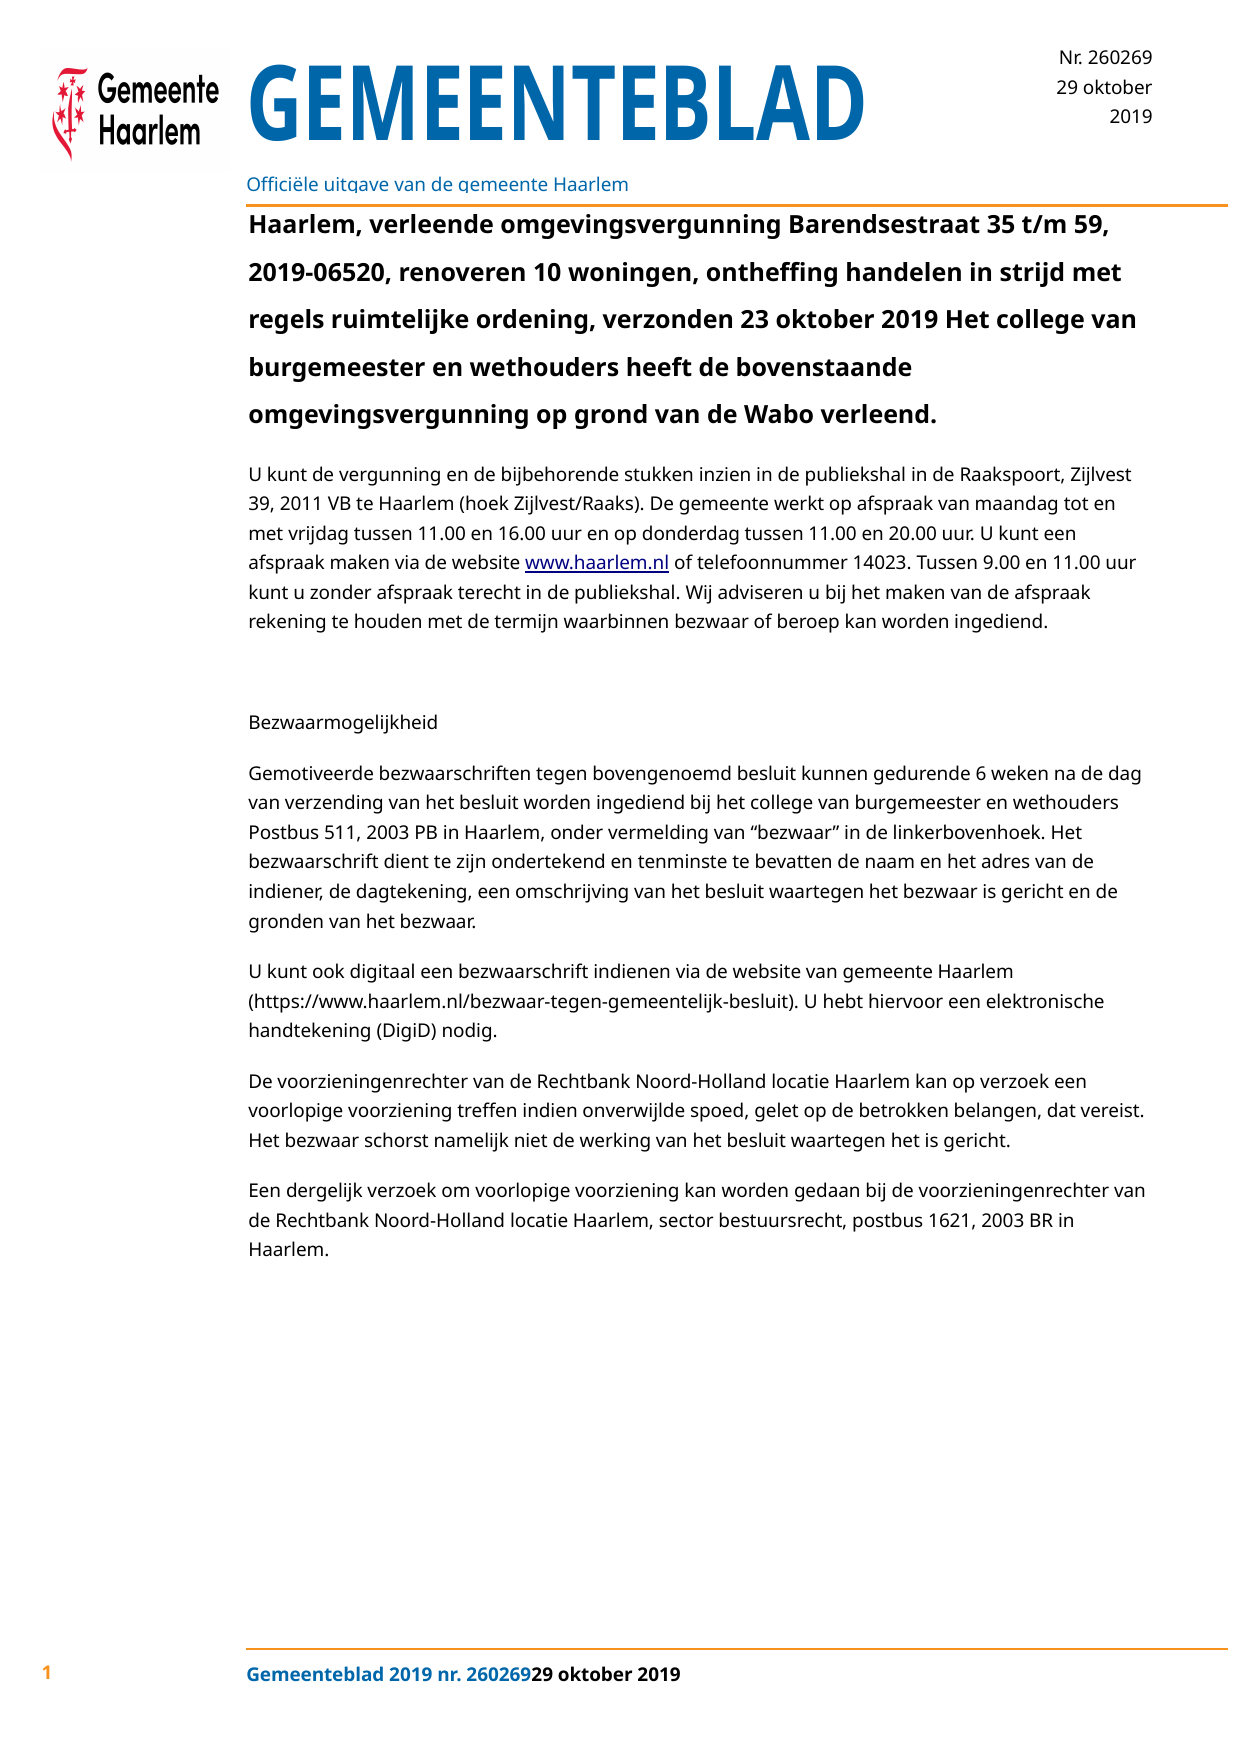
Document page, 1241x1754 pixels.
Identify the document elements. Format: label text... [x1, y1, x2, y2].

text U kunt de vergunning en de bijbehorende stukken inzien in de publiekshal in de Raakspoort, Zijlvest 39, 2011 VB te Haarlem (hoek Zijlvest/Raaks). De gemeente werkt op afspraak van maandag tot en met vrijdag tussen 11.00 en 16.00 uur en op donderdag tussen 11.00 en 20.00 uur. U kunt een afspraak maken via de website www.haarlem.nl of telefoonnummer 14023. Tussen 9.00 en 11.00 uur kunt u zonder afspraak terecht in de publiekshal. Wij adviseren u bij het maken van de afspraak rekening te houden met de termijn waarbinnen bezwaar of beroep kan worden ingediend. [248, 461, 1152, 634]
text Bezwaarmogelijkheid [248, 709, 1152, 735]
text Een dergelijk verzoek om voorlopige voorziening kan worden gedaan bij de voorzieningenrechter van de Rechtbank Noord-Holland locatie Haarlem, sector bestuursrecht, postbus 1621, 2003 BR in Haarlem. [248, 1177, 1152, 1262]
text Haarlem, verleende omgevingsvergunning Barendsestraat 35 t/m 59, 2019-06520, renoveren 10 woningen, ontheffing handelen in strijd met regels ruimtelijke ordening, verzonden 23 oktober 2019 Het college van burgemeester en wethouders heeft de bovenstaande omgevingsvergunning op grond van de Wabo verleend. [248, 207, 1152, 431]
picture [41, 47, 231, 172]
text U kunt ook digitaal een bezwaarschrift indienen via de website van gemeente Haarlem (https://www.haarlem.nl/bezwaar-tegen-gemeentelijk-besluit). U hebt hiervoor een elektronische handtekening (DigiD) nodig. [248, 958, 1152, 1043]
text Gemotiveerde bezwaarschriften tegen bovengenoemd besluit kunnen gedurende 6 weken na de dag van verzending van het besluit worden ingediend bij het college van burgemeester en wethouders Postbus 511, 2003 PB in Haarlem, onder vermelding van “bezwaar” in de linkerbovenhoek. Het bezwaarschrift dient te zijn ondertekend en tenminste te bevatten de naam en het adres van de indiener, de dagtekening, een omschrijving van het besluit waartegen het bezwaar is gericht en de gronden van het bezwaar. [248, 760, 1152, 933]
text De voorzieningenrechter van de Rechtbank Noord-Holland locatie Haarlem kan op verzoek een voorlopige voorziening treffen indien onverwijlde spoed, gelet op de betrokken belangen, dat vereist. Het bezwaar schorst namelijk niet de werking van het besluit waartegen het is gericht. [248, 1068, 1152, 1153]
